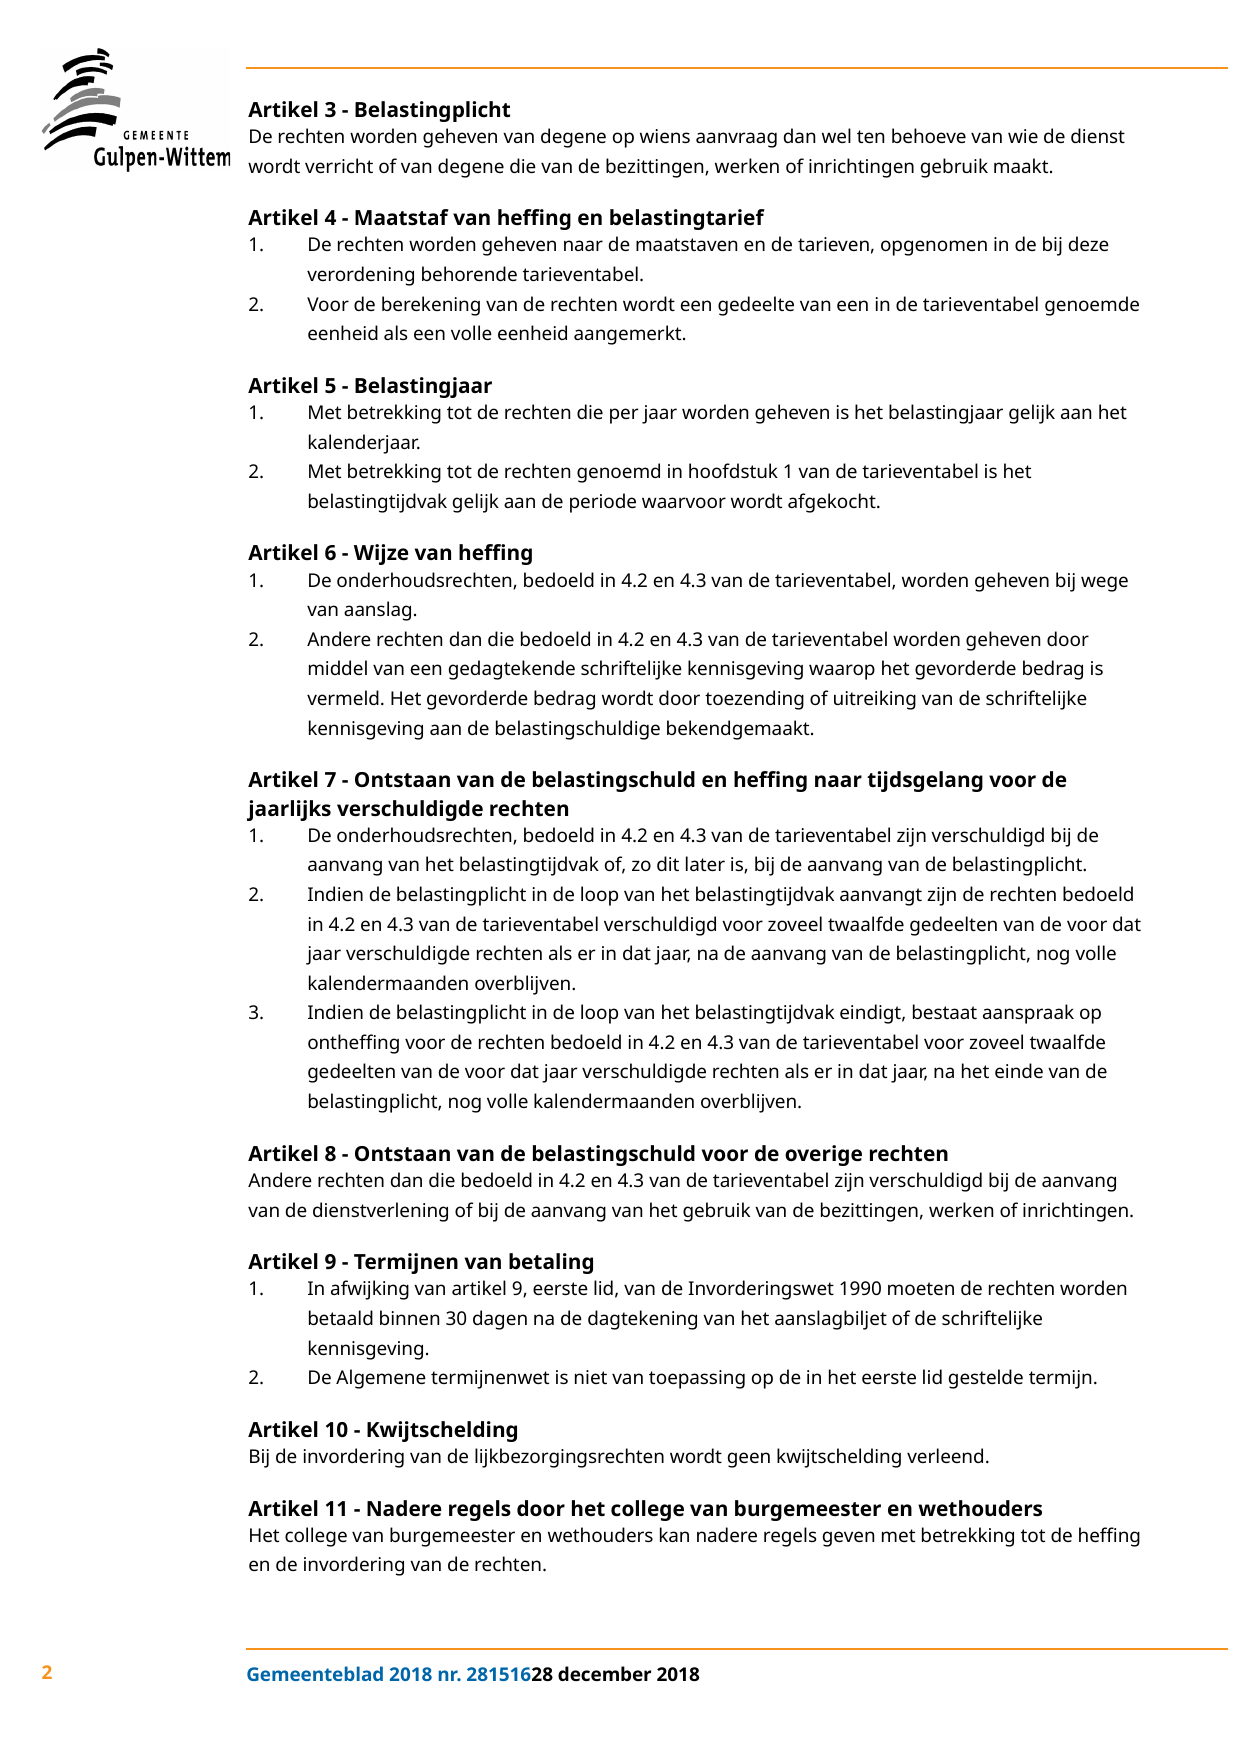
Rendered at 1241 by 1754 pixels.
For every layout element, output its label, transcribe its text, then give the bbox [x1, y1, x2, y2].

list Indien de belastingplicht in de loop van het belastingtijdvak aanvangt zijn de rechten bedoeld in 4.2 en 4.3 van de tarieventabel verschuldigd voor zoveel twaalfde gedeelten van de voor dat jaar verschuldigde rechten als er in dat jaar, na de aanvang van de belastingplicht, nog volle kalendermaanden overblijven. [248, 881, 1152, 996]
text Artikel 11 - Nadere regels door het college van burgemeester en wethouders [248, 1494, 1152, 1522]
text Artikel 4 - Maatstaf van heffing en belastingtarief [248, 203, 1152, 232]
text Artikel 6 - Wijze van heffing [248, 538, 1152, 567]
text Artikel 3 - Belastingplicht [248, 95, 1152, 123]
list Indien de belastingplicht in de loop van het belastingtijdvak eindigt, bestaat aanspraak op ontheffing voor de rechten bedoeld in 4.2 en 4.3 van de tarieventabel voor zoveel twaalfde gedeelten van de voor dat jaar verschuldigde rechten als er in dat jaar, na het einde van de belastingplicht, nog volle kalendermaanden overblijven. [248, 999, 1152, 1114]
text Het college van burgemeester en wethouders kan nadere regels geven met betrekking tot de heffing en de invordering van de rechten. [248, 1522, 1152, 1577]
picture [41, 47, 231, 172]
text Artikel 10 - Kwijtschelding [248, 1415, 1152, 1443]
list Met betrekking tot de rechten genoemd in hoofdstuk 1 van de tarieventabel is het belastingtijdvak gelijk aan de periode waarvoor wordt afgekocht. [248, 458, 1152, 514]
list In afwijking van artikel 9, eerste lid, van de Invorderingswet 1990 moeten de rechten worden betaald binnen 30 dagen na de dagtekening van het aanslagbiljet of de schriftelijke kennisgeving. [248, 1276, 1152, 1361]
text Artikel 8 - Ontstaan van de belastingschuld voor de overige rechten [248, 1139, 1152, 1167]
list Andere rechten dan die bedoeld in 4.2 en 4.3 van de tarieventabel worden geheven door middel van een gedagtekende schriftelijke kennisgeving waarop het gevorderde bedrag is vermeld. Het gevorderde bedrag wordt door toezending of uitreiking van de schriftelijke kennisgeving aan de belastingschuldige bekendgemaakt. [248, 626, 1152, 741]
list De onderhoudsrechten, bedoeld in 4.2 en 4.3 van de tarieventabel, worden geheven bij wege van aanslag. [248, 567, 1152, 622]
list De Algemene termijnenwet is niet van toepassing op de in het eerste lid gestelde termijn. [248, 1364, 1152, 1390]
text Artikel 7 - Ontstaan van de belastingschuld en heffing naar tijdsgelang voor de jaarlijks verschuldigde rechten [248, 765, 1152, 822]
text De rechten worden geheven van degene op wiens aanvraag dan wel ten behoeve van wie de dienst wordt verricht of van degene die van de bezittingen, werken of inrichtingen gebruik maakt. [248, 123, 1152, 178]
list De onderhoudsrechten, bedoeld in 4.2 en 4.3 van de tarieventabel zijn verschuldigd bij de aanvang van het belastingtijdvak of, zo dit later is, bij de aanvang van de belastingplicht. [248, 822, 1152, 877]
list De rechten worden geheven naar de maatstaven en de tarieven, opgenomen in de bij deze verordening behorende tarieventabel. [248, 232, 1152, 287]
list Voor de berekening van de rechten wordt een gedeelte van een in de tarieventabel genoemde eenheid als een volle eenheid aangemerkt. [248, 291, 1152, 346]
text Andere rechten dan die bedoeld in 4.2 en 4.3 van de tarieventabel zijn verschuldigd bij de aanvang van de dienstverlening of bij de aanvang van het gebruik van de bezittingen, werken of inrichtingen. [248, 1167, 1152, 1222]
text Bij de invordering van de lijkbezorgingsrechten wordt geen kwijtschelding verleend. [248, 1443, 1152, 1469]
text Artikel 5 - Belastingjaar [248, 371, 1152, 399]
text Artikel 9 - Termijnen van betaling [248, 1247, 1152, 1276]
list Met betrekking tot de rechten die per jaar worden geheven is het belastingjaar gelijk aan het kalenderjaar. [248, 399, 1152, 454]
